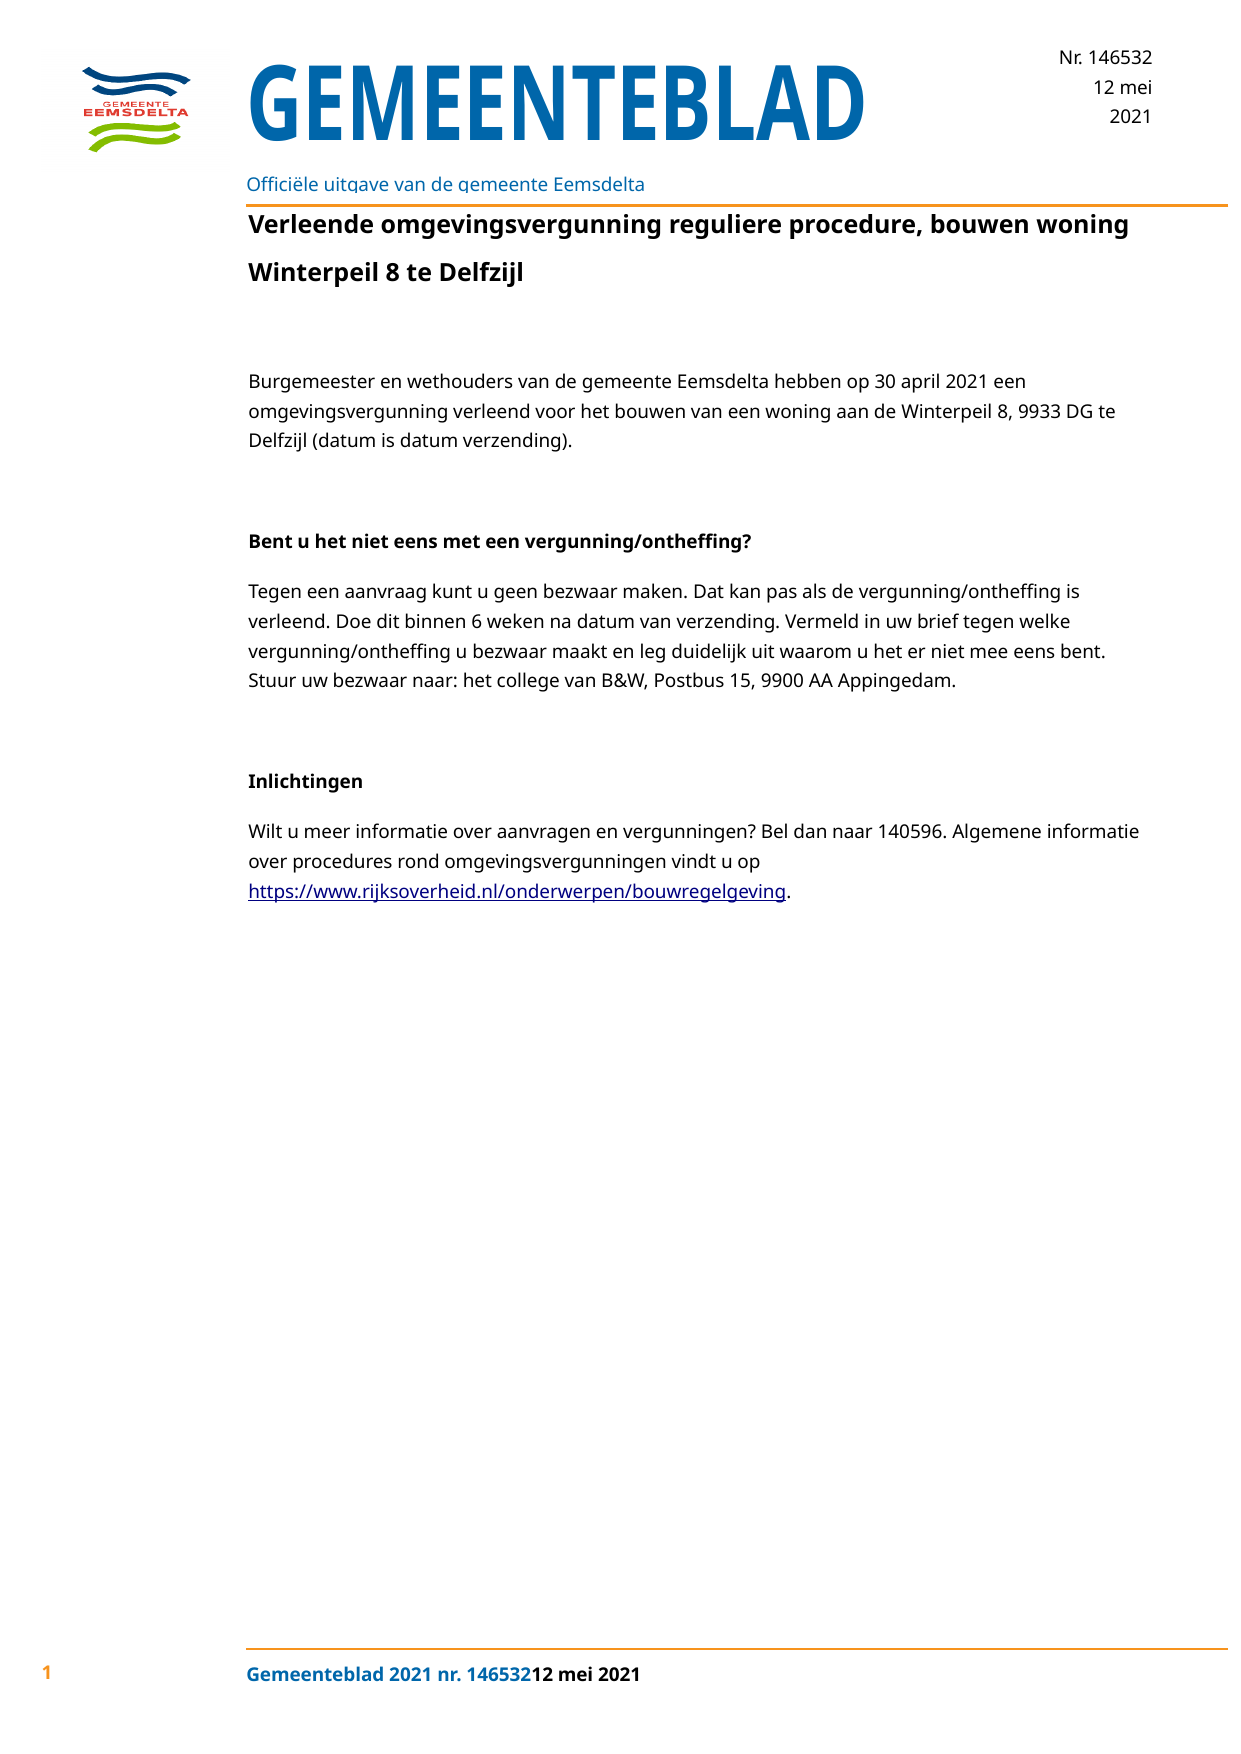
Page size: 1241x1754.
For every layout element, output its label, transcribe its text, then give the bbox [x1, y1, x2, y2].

text Inlichtingen [248, 768, 1152, 794]
text Tegen een aanvraag kunt u geen bezwaar maken. Dat kan pas als de vergunning/ontheffing is verleend. Doe dit binnen 6 weken na datum van verzending. Vermeld in uw brief tegen welke vergunning/ontheffing u bezwaar maakt en leg duidelijk uit waarom u het er niet mee eens bent. Stuur uw bezwaar naar: het college van B&W, Postbus 15, 9900 AA Appingedam. [248, 579, 1152, 693]
picture [41, 47, 231, 172]
text Wilt u meer informatie over aanvragen en vergunningen? Bel dan naar 140596. Algemene informatie over procedures rond omgevingsvergunningen vindt u op https://www.rijksoverheid.nl/onderwerpen/bouwregelgeving. [248, 819, 1152, 904]
text Bent u het niet eens met een vergunning/ontheffing? [248, 528, 1152, 554]
text Verleende omgevingsvergunning reguliere procedure, bouwen woning Winterpeil 8 te Delfzijl [248, 207, 1152, 288]
text Burgemeester en wethouders van de gemeente Eemsdelta hebben op 30 april 2021 een omgevingsvergunning verleend voor het bouwen van een woning aan de Winterpeil 8, 9933 DG te Delfzijl (datum is datum verzending). [248, 368, 1152, 453]
